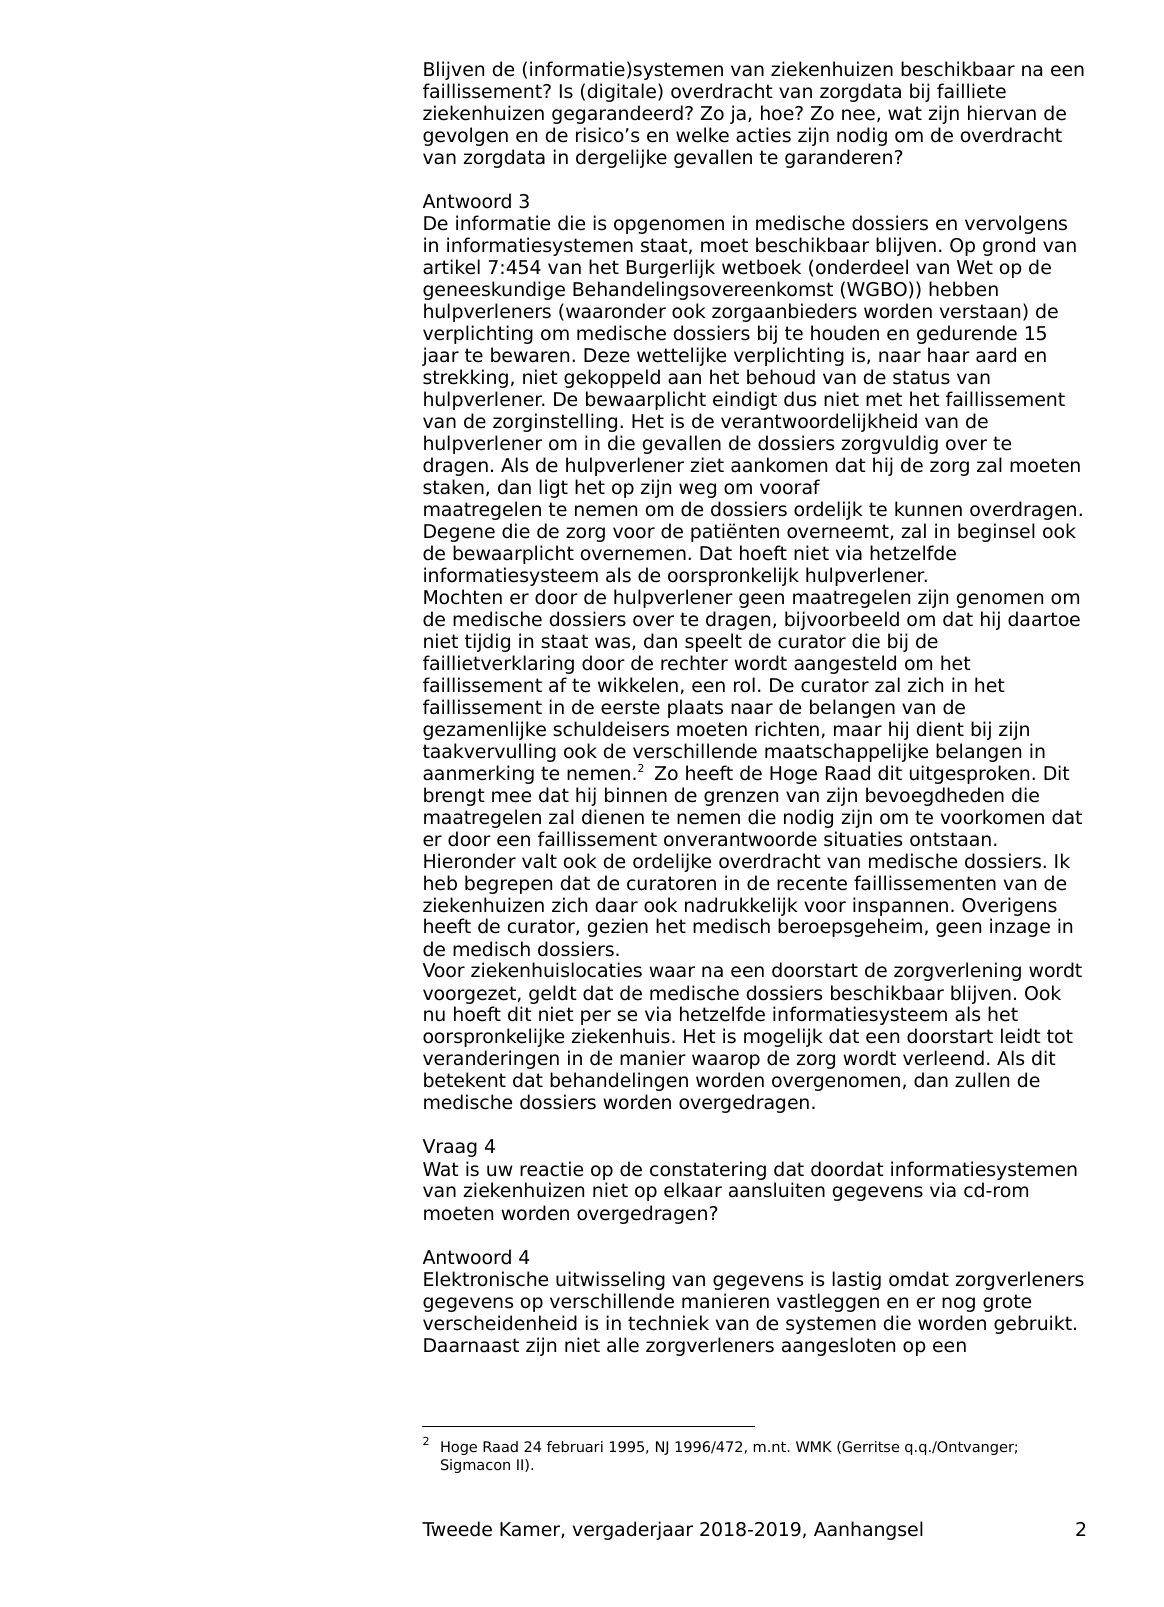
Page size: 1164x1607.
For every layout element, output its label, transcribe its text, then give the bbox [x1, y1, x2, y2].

text Voor ziekenhuislocaties waar na een doorstart de zorgverlening wordt voorgezet, geldt dat de medische dossiers beschikbaar blijven. Ook nu hoeft dit niet per se via hetzelfde informatiesysteem als het oorspronkelijke ziekenhuis. Het is mogelijk dat een doorstart leidt tot veranderingen in de manier waarop de zorg wordt verleend. Als dit betekent dat behandelingen worden overgenomen, dan zullen de medische dossiers worden overgedragen. [422, 960, 1087, 1114]
text maatregelen te nemen om de dossiers ordelijk te kunnen overdragen. Degene die de zorg voor de patiënten overneemt, zal in beginsel ook de bewaarplicht overnemen. Dat hoeft niet via hetzelfde informatiesysteem als de oorspronkelijk hulpverlener. [422, 499, 1087, 587]
text Antwoord 4 [422, 1247, 1087, 1268]
text Antwoord 3 [422, 191, 1087, 213]
text Wat is uw reactie op de constatering dat doordat informatiesystemen van ziekenhuizen niet op elkaar aansluiten gegevens via cd-rom moeten worden overgedragen? [422, 1158, 1087, 1224]
text Mochten er door de hulpverlener geen maatregelen zijn genomen om de medische dossiers over te dragen, bijvoorbeeld om dat hij daartoe niet tijdig in staat was, dan speelt de curator die bij de faillietverklaring door de rechter wordt aangesteld om het faillissement af te wikkelen, een rol. De curator zal zich in het faillissement in de eerste plaats naar de belangen van de gezamenlijke schuldeisers moeten richten, maar hij dient bij zijn taakvervulling ook de verschillende maatschappelijke belangen in aanmerking te nemen. Zo heeft de Hoge Raad dit uitgesproken. Dit brengt mee dat hij binnen de grenzen van zijn bevoegdheden die maatregelen zal dienen te nemen die nodig zijn om te voorkomen dat er door een faillissement onverantwoorde situaties ontstaan. Hieronder valt ook de ordelijke overdracht van medische dossiers. Ik heb begrepen dat de curatoren in de recente faillissementen van de ziekenhuizen zich daar ook nadrukkelijk voor inspannen. Overigens heeft de curator, gezien het medisch beroepsgeheim, geen inzage in de medisch dossiers. [422, 587, 1087, 960]
text Blijven de (informatie)systemen van ziekenhuizen beschikbaar na een faillissement? Is (digitale) overdracht van zorgdata bij failliete ziekenhuizen gegarandeerd? Zo ja, hoe? Zo nee, wat zijn hiervan de gevolgen en de risico’s en welke acties zijn nodig om de overdracht van zorgdata in dergelijke gevallen te garanderen? [422, 59, 1087, 169]
text De informatie die is opgenomen in medische dossiers en vervolgens in informatiesystemen staat, moet beschikbaar blijven. Op grond van artikel 7:454 van het Burgerlijk wetboek (onderdeel van Wet op de geneeskundige Behandelingsovereenkomst (WGBO)) hebben hulpverleners (waaronder ook zorgaanbieders worden verstaan) de verplichting om medische dossiers bij te houden en gedurende 15 jaar te bewaren. Deze wettelijke verplichting is, naar haar aard en strekking, niet gekoppeld aan het behoud van de status van hulpverlener. De bewaarplicht eindigt dus niet met het faillissement van de zorginstelling. Het is de verantwoordelijkheid van de hulpverlener om in die gevallen de dossiers zorgvuldig over te dragen. Als de hulpverlener ziet aankomen dat hij de zorg zal moeten staken, dan ligt het op zijn weg om vooraf [422, 213, 1087, 499]
text Hoge Raad 24 februari 1995, NJ 1996/472, m.nt. WMK (Gerritse q.q./Ontvanger; Sigmacon II). [422, 1435, 1087, 1474]
text Vraag 4 [422, 1136, 1087, 1158]
text Elektronische uitwisseling van gegevens is lastig omdat zorgverleners gegevens op verschillende manieren vastleggen en er nog grote verscheidenheid is in techniek van de systemen die worden gebruikt. Daarnaast zijn niet alle zorgverleners aangesloten op een [422, 1268, 1087, 1356]
